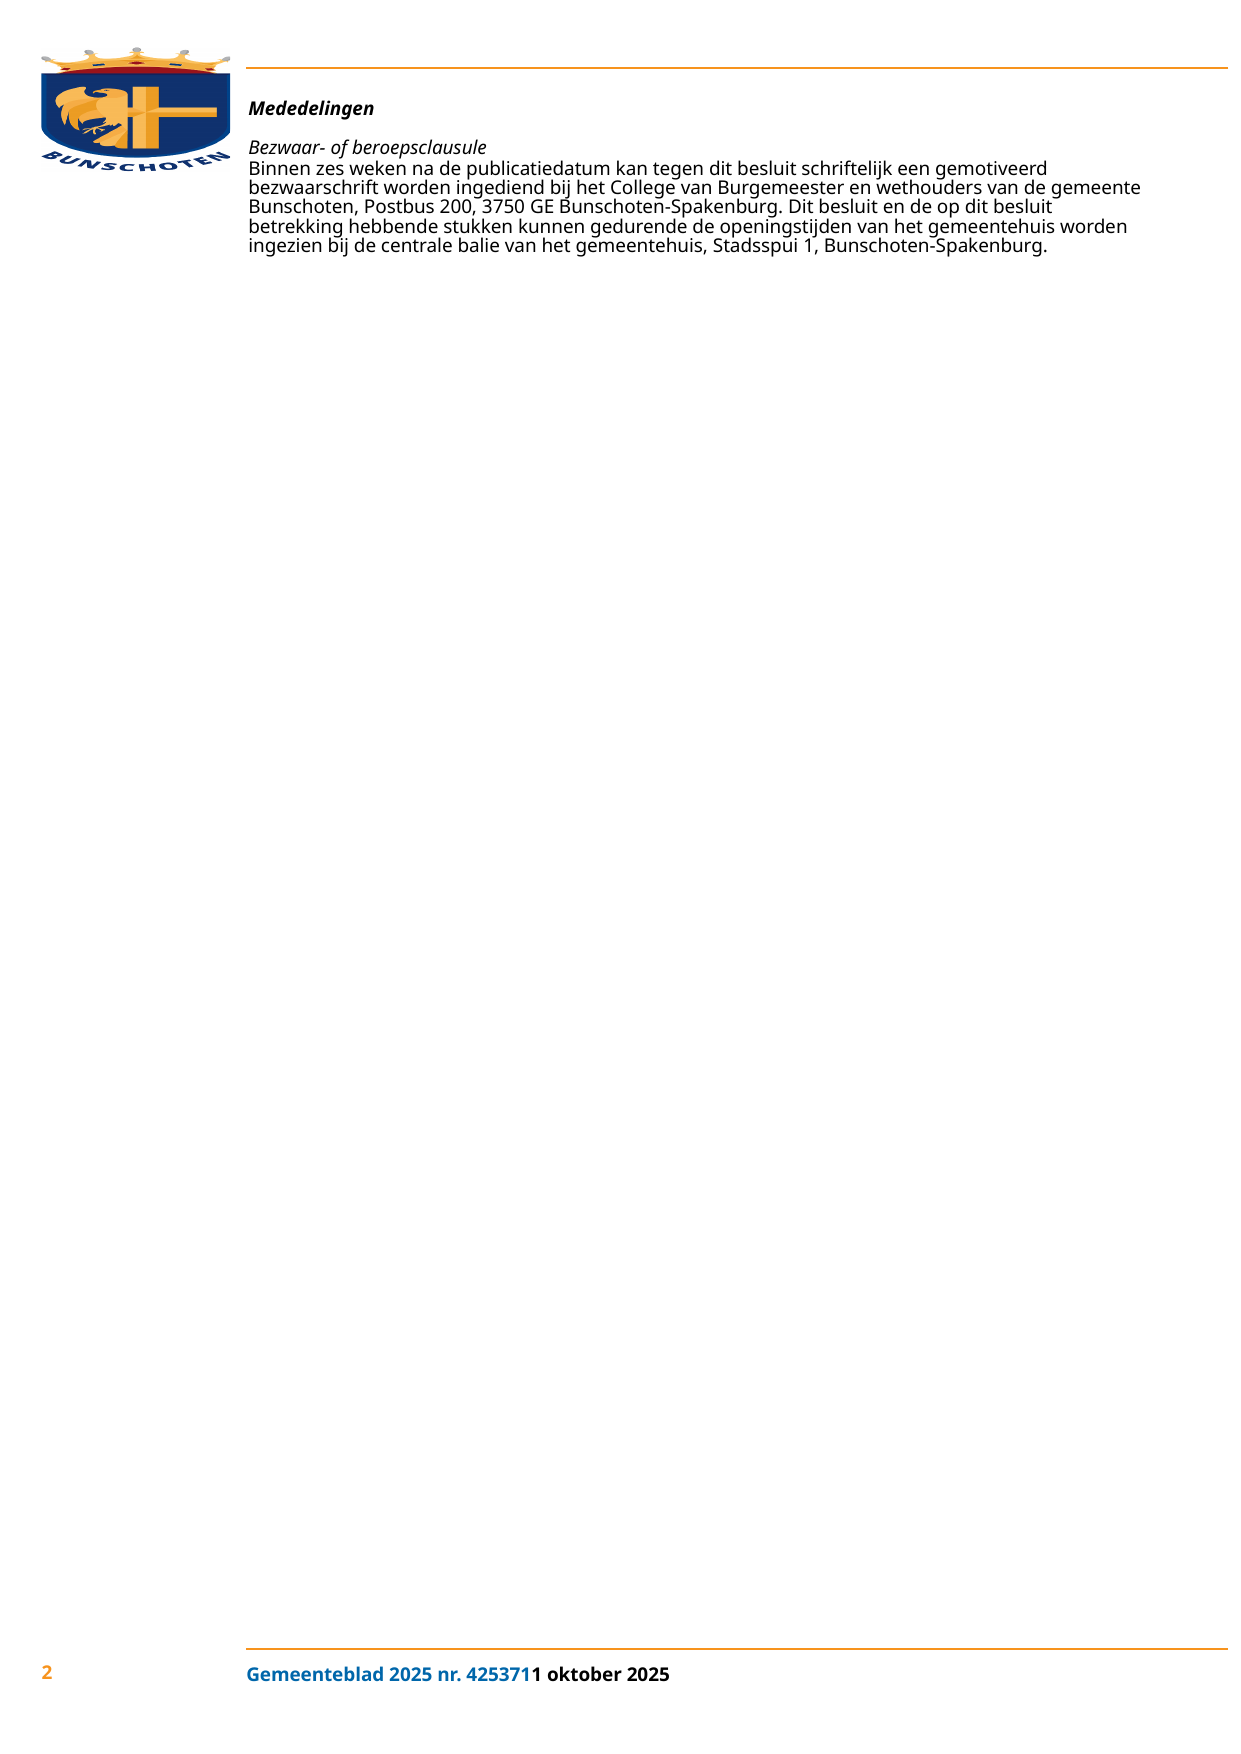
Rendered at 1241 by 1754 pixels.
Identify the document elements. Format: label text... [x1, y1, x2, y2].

text Bezwaar- of beroepsclausule [248, 134, 1152, 160]
picture [41, 47, 231, 172]
text Mededelingen [248, 95, 1152, 121]
text Binnen zes weken na de publicatiedatum kan tegen dit besluit schriftelijk een gemotiveerd bezwaarschrift worden ingediend bij het College van Burgemeester en wethouders van de gemeente Bunschoten, Postbus 200, 3750 GE Bunschoten-Spakenburg. Dit besluit en de op dit besluit betrekking hebbende stukken kunnen gedurende de openingstijden van het gemeentehuis worden ingezien bij de centrale balie van het gemeentehuis, Stadsspui 1, Bunschoten-Spakenburg. [248, 160, 1152, 256]
